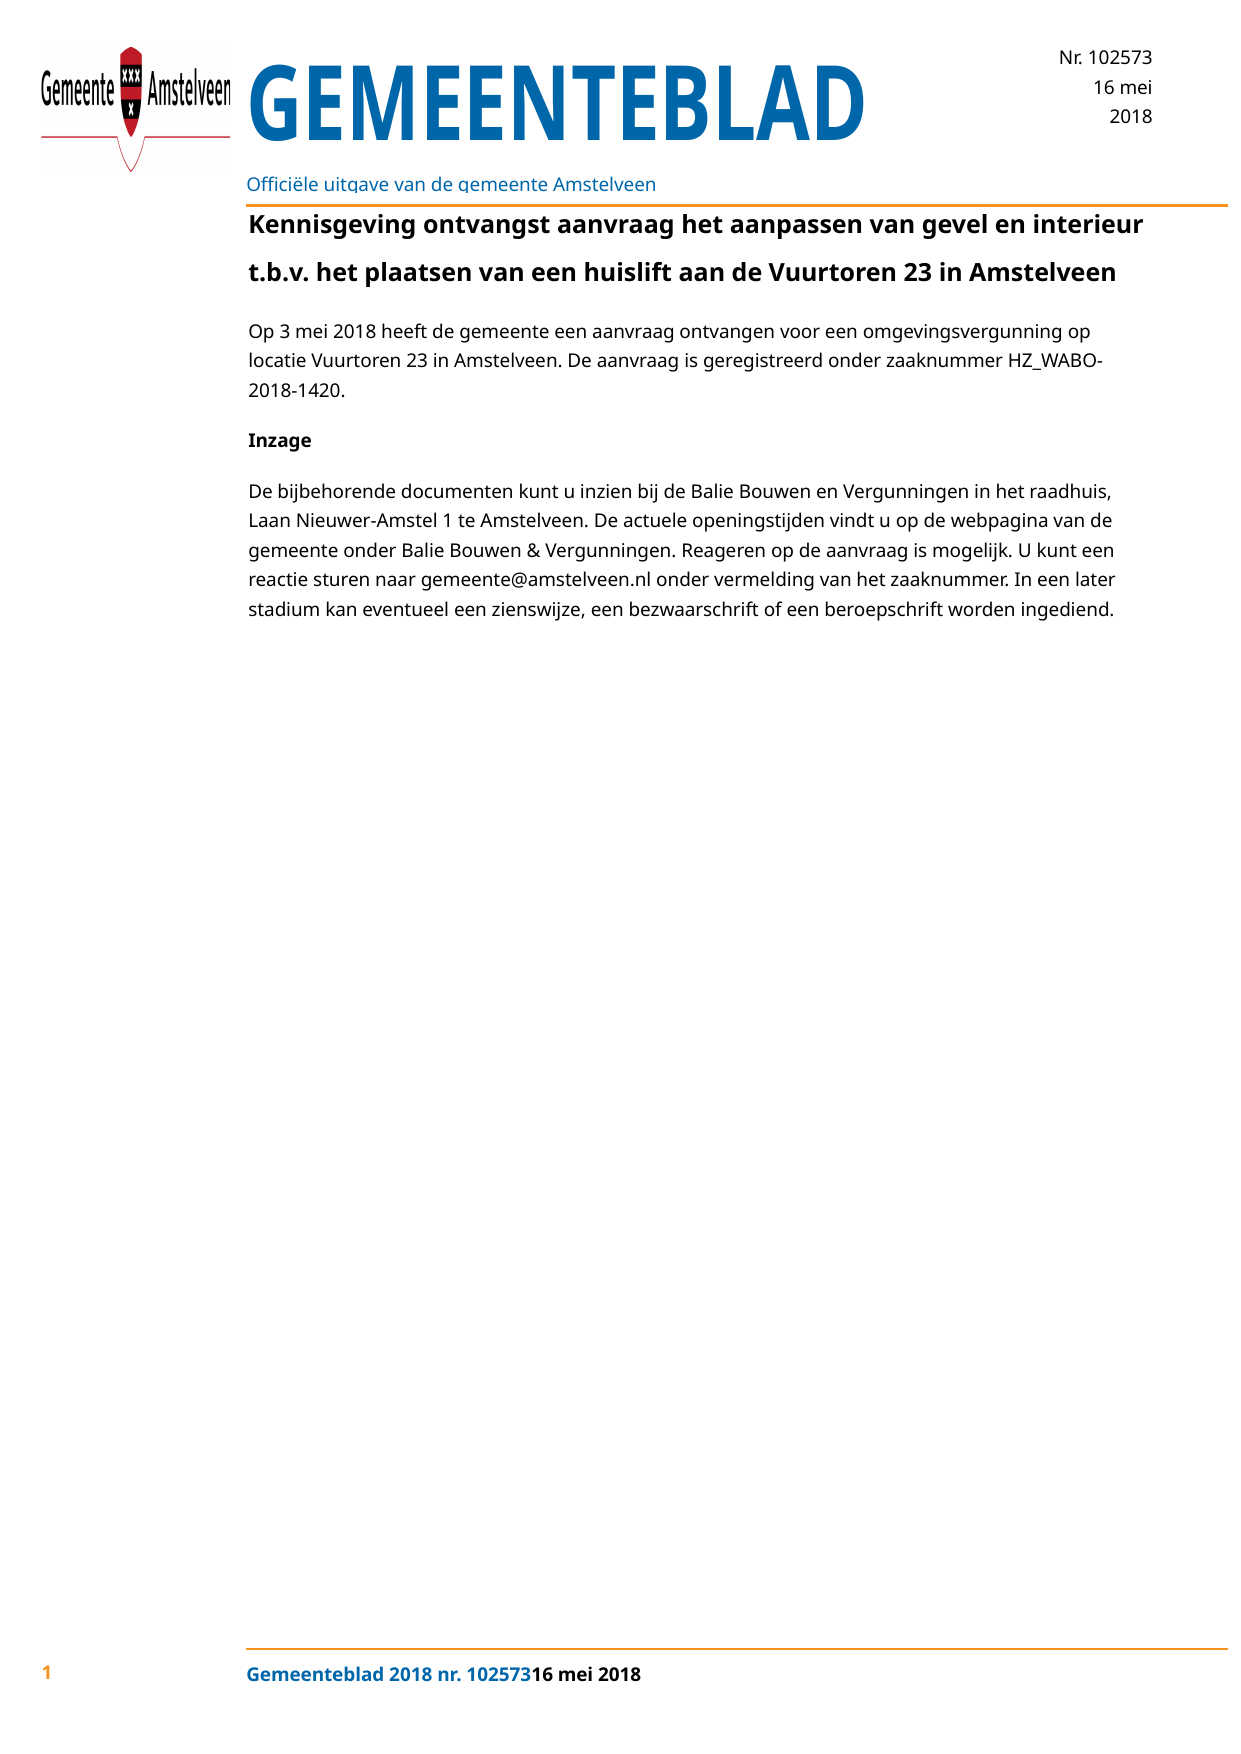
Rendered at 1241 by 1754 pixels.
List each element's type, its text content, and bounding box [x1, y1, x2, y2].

text Kennisgeving ontvangst aanvraag het aanpassen van gevel en interieur t.b.v. het plaatsen van een huislift aan de Vuurtoren 23 in Amstelveen [248, 207, 1152, 288]
picture [41, 47, 231, 172]
text De bijbehorende documenten kunt u inzien bij de Balie Bouwen en Vergunningen in het raadhuis, Laan Nieuwer-Amstel 1 te Amstelveen. De actuele openingstijden vindt u op de webpagina van de gemeente onder Balie Bouwen & Vergunningen. Reageren op de aanvraag is mogelijk. U kunt een reactie sturen naar gemeente@amstelveen.nl onder vermelding van het zaaknummer. In een later stadium kan eventueel een zienswijze, een bezwaarschrift of een beroepschrift worden ingediend. [248, 478, 1152, 622]
text Inzage [248, 427, 1152, 453]
text Op 3 mei 2018 heeft de gemeente een aanvraag ontvangen voor een omgevingsvergunning op locatie Vuurtoren 23 in Amstelveen. De aanvraag is geregistreerd onder zaaknummer HZ_WABO-2018-1420. [248, 318, 1152, 403]
